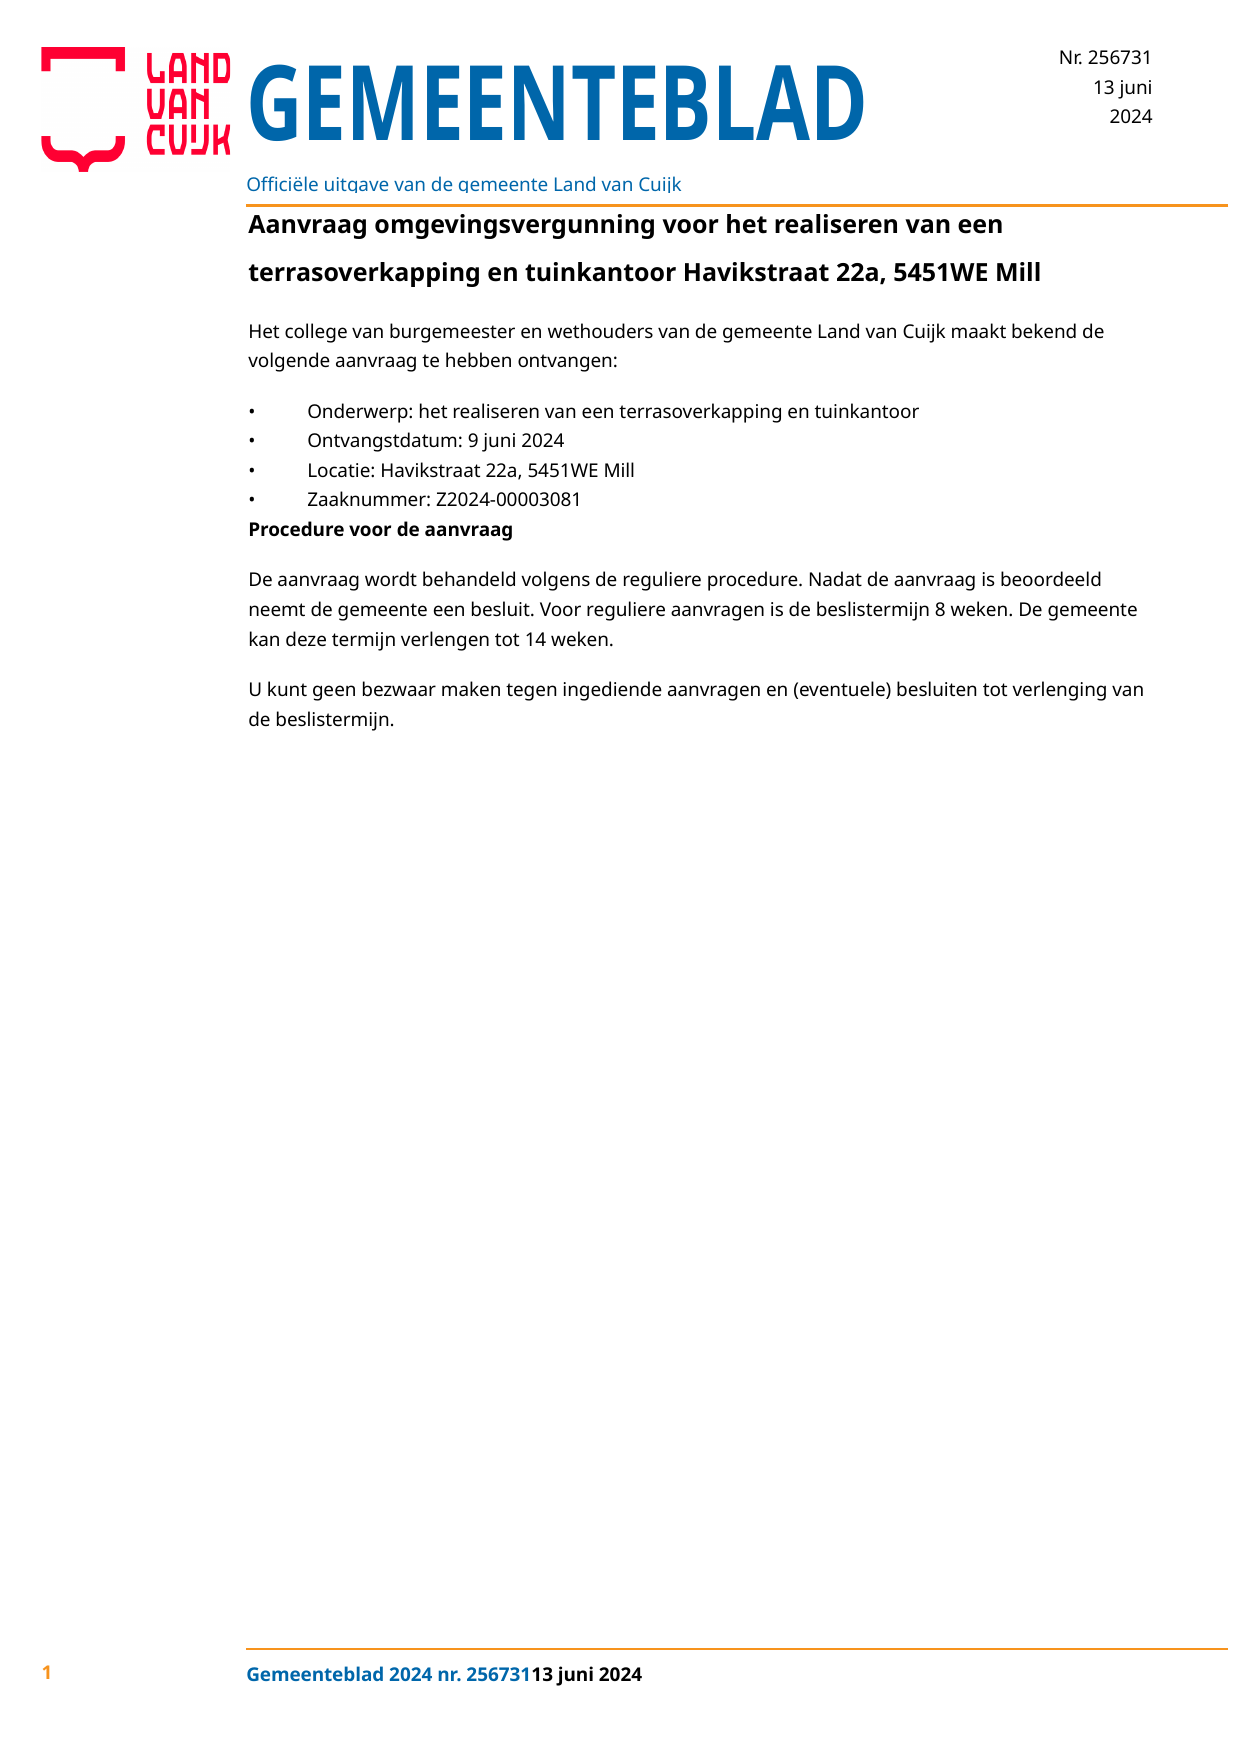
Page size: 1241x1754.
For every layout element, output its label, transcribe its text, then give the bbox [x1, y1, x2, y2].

text De aanvraag wordt behandeld volgens de reguliere procedure. Nadat de aanvraag is beoordeeld neemt de gemeente een besluit. Voor reguliere aanvragen is de beslistermijn 8 weken. De gemeente kan deze termijn verlengen tot 14 weken. [248, 567, 1152, 652]
picture [41, 47, 231, 172]
list Ontvangstdatum: 9 juni 2024 [248, 427, 1152, 453]
text U kunt geen bezwaar maken tegen ingediende aanvragen en (eventuele) besluiten tot verlenging van de beslistermijn. [248, 676, 1152, 732]
text Het college van burgemeester en wethouders van de gemeente Land van Cuijk maakt bekend de volgende aanvraag te hebben ontvangen: [248, 318, 1152, 373]
text Procedure voor de aanvraag [248, 516, 1152, 542]
list Locatie: Havikstraat 22a, 5451WE Mill [248, 457, 1152, 483]
list Zaaknummer: Z2024-00003081 [248, 487, 1152, 512]
list Onderwerp: het realiseren van een terrasoverkapping en tuinkantoor [248, 398, 1152, 424]
text Aanvraag omgevingsvergunning voor het realiseren van een terrasoverkapping en tuinkantoor Havikstraat 22a, 5451WE Mill [248, 207, 1152, 288]
